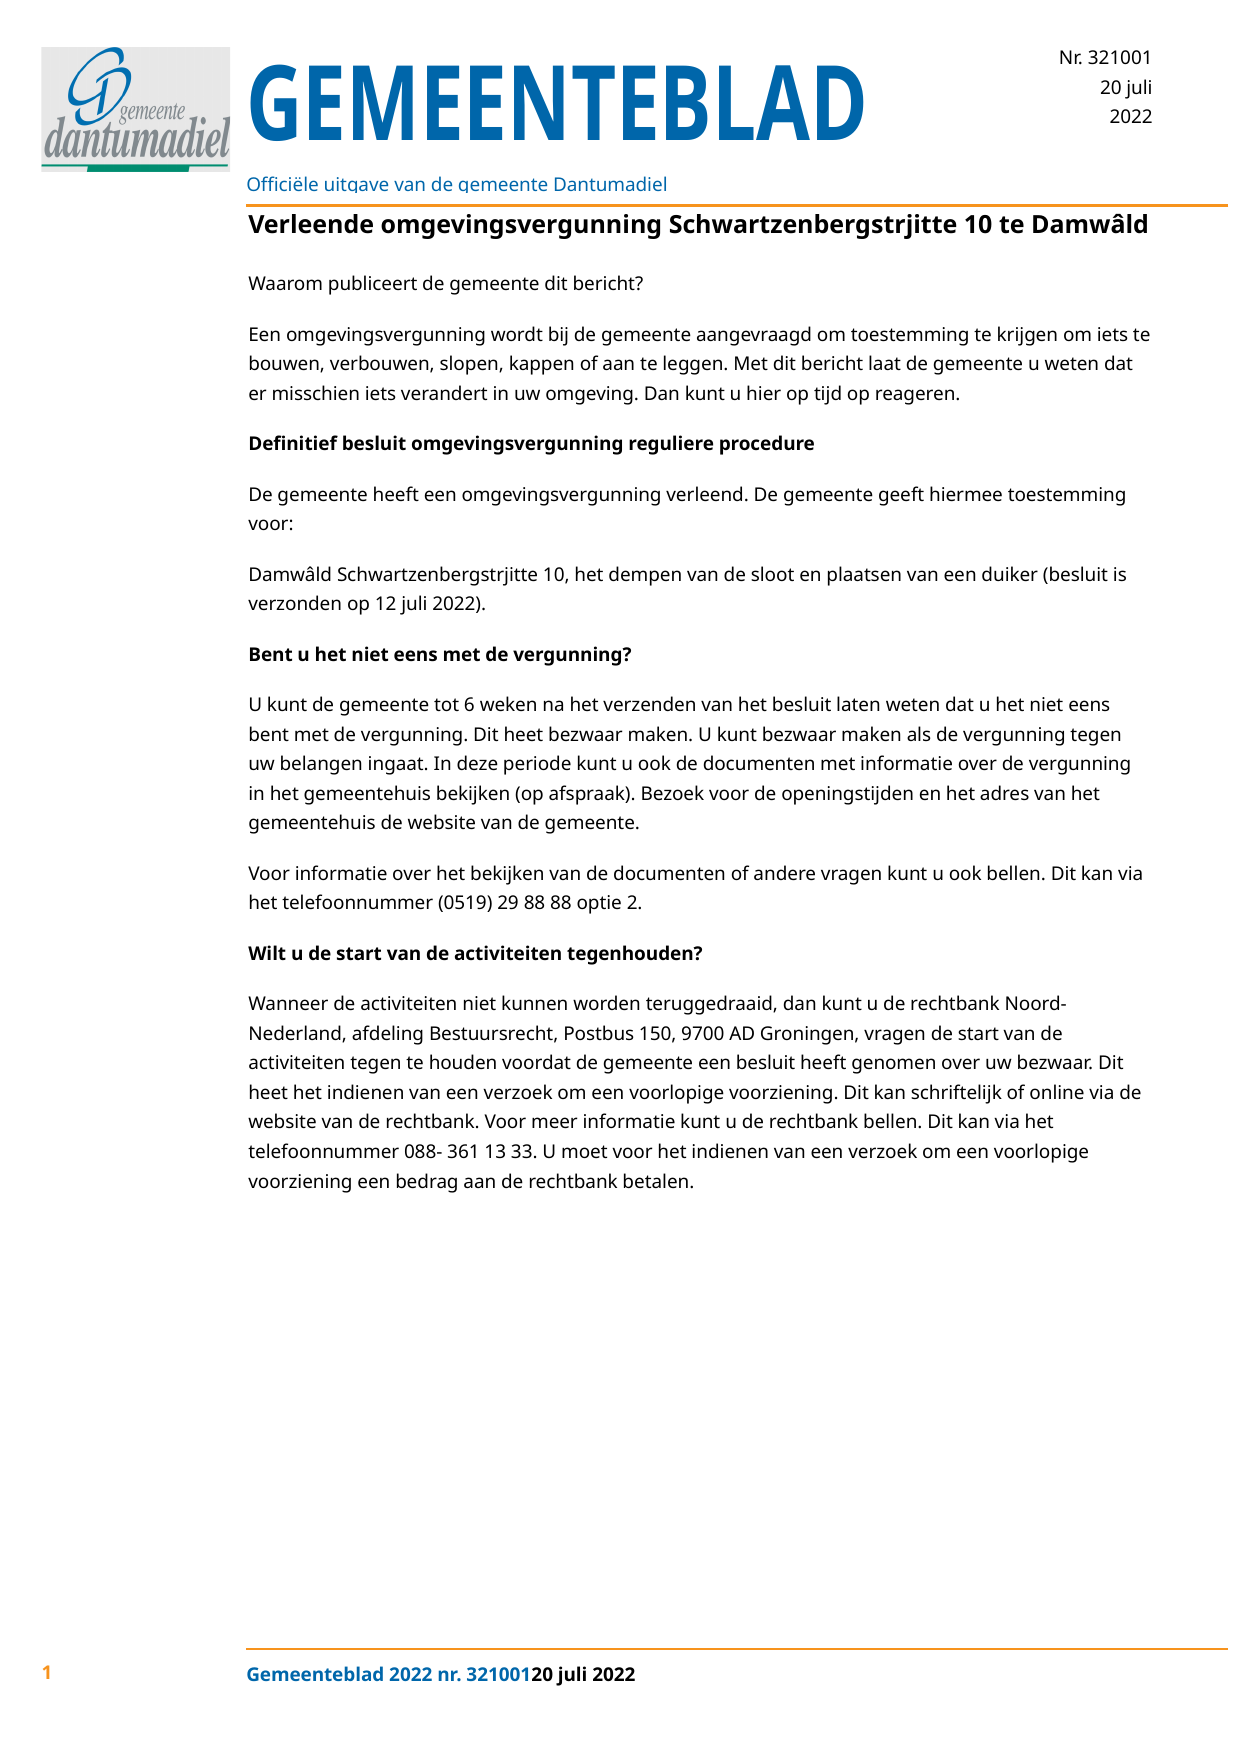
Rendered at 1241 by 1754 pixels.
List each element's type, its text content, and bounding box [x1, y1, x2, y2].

text Definitief besluit omgevingsvergunning reguliere procedure [248, 430, 1152, 456]
text De gemeente heeft een omgevingsvergunning verleend. De gemeente geeft hiermee toestemming voor: [248, 481, 1152, 536]
text Damwâld Schwartzenbergstrjitte 10, het dempen van de sloot en plaatsen van een duiker (besluit is verzonden op 12 juli 2022). [248, 561, 1152, 616]
text U kunt de gemeente tot 6 weken na het verzenden van het besluit laten weten dat u het niet eens bent met de vergunning. Dit heet bezwaar maken. U kunt bezwaar maken als de vergunning tegen uw belangen ingaat. In deze periode kunt u ook de documenten met informatie over de vergunning in het gemeentehuis bekijken (op afspraak). Bezoek voor de openingstijden en het adres van het gemeentehuis de website van de gemeente. [248, 691, 1152, 835]
picture [41, 47, 231, 172]
text Voor informatie over het bekijken van de documenten of andere vragen kunt u ook bellen. Dit kan via het telefoonnummer (0519) 29 88 88 optie 2. [248, 860, 1152, 915]
text Verleende omgevingsvergunning Schwartzenbergstrjitte 10 te Damwâld [248, 207, 1152, 241]
text Wanneer de activiteiten niet kunnen worden teruggedraaid, dan kunt u de rechtbank Noord-Nederland, afdeling Bestuursrecht, Postbus 150, 9700 AD Groningen, vragen de start van de activiteiten tegen te houden voordat de gemeente een besluit heeft genomen over uw bezwaar. Dit heet het indienen van een verzoek om een voorlopige voorziening. Dit kan schriftelijk of online via de website van de rechtbank. Voor meer informatie kunt u de rechtbank bellen. Dit kan via het telefoonnummer 088- 361 13 33. U moet voor het indienen van een verzoek om een voorlopige voorziening een bedrag aan de rechtbank betalen. [248, 990, 1152, 1193]
text Waarom publiceert de gemeente dit bericht? [248, 270, 1152, 296]
text Bent u het niet eens met de vergunning? [248, 641, 1152, 666]
text Wilt u de start van de activiteiten tegenhouden? [248, 940, 1152, 966]
text Een omgevingsvergunning wordt bij de gemeente aangevraagd om toestemming te krijgen om iets te bouwen, verbouwen, slopen, kappen of aan te leggen. Met dit bericht laat de gemeente u weten dat er misschien iets verandert in uw omgeving. Dan kunt u hier op tijd op reageren. [248, 321, 1152, 406]
